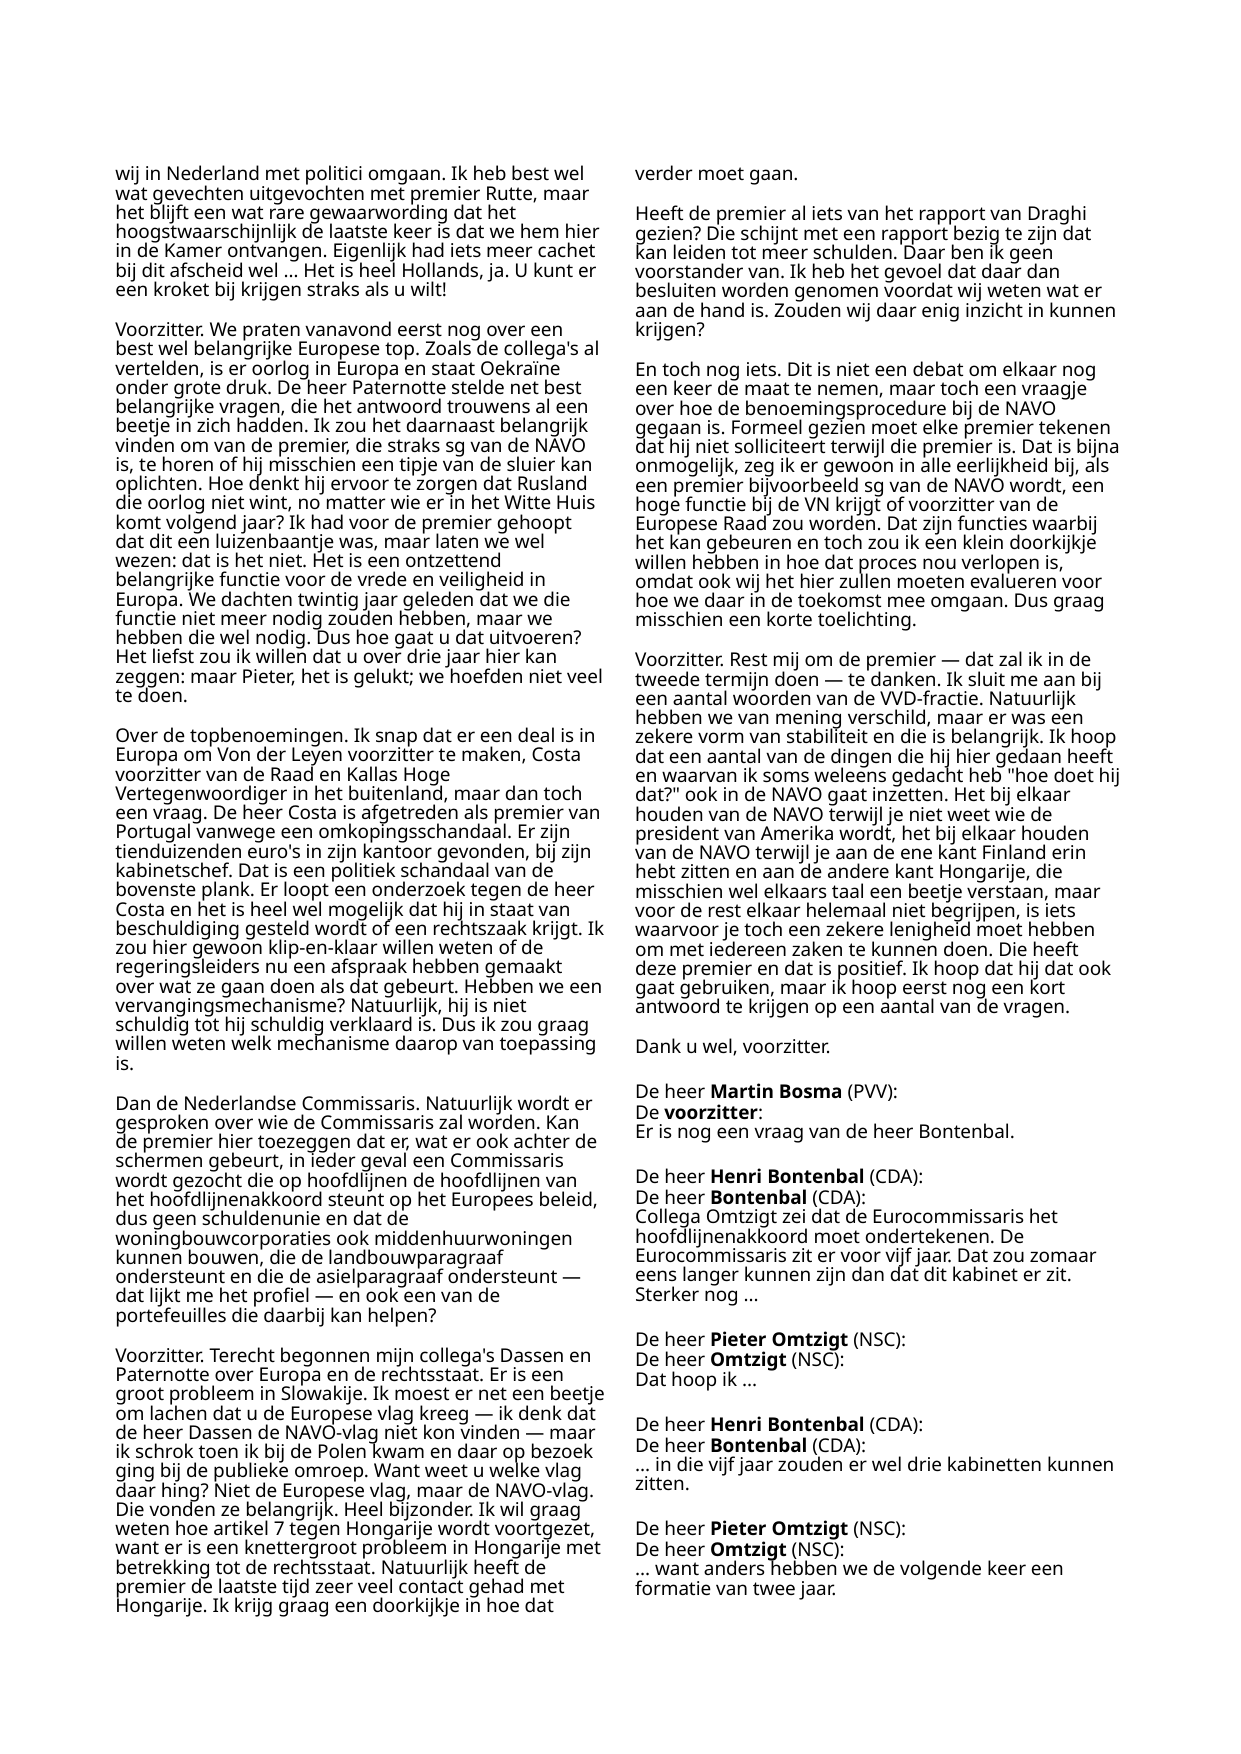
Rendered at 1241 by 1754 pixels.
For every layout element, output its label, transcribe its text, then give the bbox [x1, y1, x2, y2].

text Dank u wel, voorzitter. [635, 1038, 1125, 1058]
text De heer Martin Bosma (PVV): [635, 1078, 1125, 1104]
text De heer Pieter Omtzigt (NSC): [635, 1515, 1125, 1541]
text En toch nog iets. Dit is niet een debat om elkaar nog een keer de maat te nemen, maar toch een vraagje over hoe de benoemingsprocedure bij de NAVO gegaan is. Formeel gezien moet elke premier tekenen dat hij niet solliciteert terwijl die premier is. Dat is bijna onmogelijk, zeg ik er gewoon in alle eerlijkheid bij, als een premier bijvoorbeeld sg van de NAVO wordt, een hoge functie bij de VN krijgt of voorzitter van de Europese Raad zou worden. Dat zijn functies waarbij het kan gebeuren en toch zou ik een klein doorkijkje willen hebben in hoe dat proces nou verlopen is, omdat ook wij het hier zullen moeten evalueren voor hoe we daar in de toekomst mee omgaan. Dus graag misschien een korte toelichting. [635, 361, 1125, 631]
text ... in die vijf jaar zouden er wel drie kabinetten kunnen zitten. [635, 1456, 1125, 1494]
text De heer Bontenbal (CDA): [635, 1437, 1125, 1456]
text Voorzitter. Rest mij om de premier — dat zal ik in de tweede termijn doen — te danken. Ik sluit me aan bij een aantal woorden van de VVD-fractie. Natuurlijk hebben we van mening verschild, maar er was een zekere vorm van stabiliteit en die is belangrijk. Ik hoop dat een aantal van de dingen die hij hier gedaan heeft en waarvan ik soms weleens gedacht heb "hoe doet hij dat?" ook in de NAVO gaat inzetten. Het bij elkaar houden van de NAVO terwijl je niet weet wie de president van Amerika wordt, het bij elkaar houden van de NAVO terwijl je aan de ene kant Finland erin hebt zitten en aan de andere kant Hongarije, die misschien wel elkaars taal een beetje verstaan, maar voor de rest elkaar helemaal niet begrijpen, is iets waarvoor je toch een zekere lenigheid moet hebben om met iedereen zaken te kunnen doen. Die heeft deze premier en dat is positief. Ik hoop dat hij dat ook gaat gebruiken, maar ik hoop eerst nog een kort antwoord te krijgen op een aantal van de vragen. [635, 651, 1125, 1018]
text Er is nog een vraag van de heer Bontenbal. [635, 1123, 1125, 1143]
text wij in Nederland met politici omgaan. Ik heb best wel wat gevechten uitgevochten met premier Rutte, maar het blijft een wat rare gewaarwording dat het hoogstwaarschijnlijk de laatste keer is dat we hem hier in de Kamer ontvangen. Eigenlijk had iets meer cachet bij dit afscheid wel … Het is heel Hollands, ja. U kunt er een kroket bij krijgen straks als u wilt! [115, 165, 605, 300]
text Over de topbenoemingen. Ik snap dat er een deal is in Europa om Von der Leyen voorzitter te maken, Costa voorzitter van de Raad en Kallas Hoge Vertegenwoordiger in het buitenland, maar dan toch een vraag. De heer Costa is afgetreden als premier van Portugal vanwege een omkopingsschandaal. Er zijn tienduizenden euro's in zijn kantoor gevonden, bij zijn kabinetschef. Dat is een politiek schandaal van de bovenste plank. Er loopt een onderzoek tegen de heer Costa en het is heel wel mogelijk dat hij in staat van beschuldiging gesteld wordt of een rechtszaak krijgt. Ik zou hier gewoon klip-en-klaar willen weten of de regeringsleiders nu een afspraak hebben gemaakt over wat ze gaan doen als dat gebeurt. Hebben we een vervangingsmechanisme? Natuurlijk, hij is niet schuldig tot hij schuldig verklaard is. Dus ik zou graag willen weten welk mechanisme daarop van toepassing is. [115, 727, 605, 1074]
text ... want anders hebben we de volgende keer een formatie van twee jaar. [635, 1560, 1125, 1599]
text Dat hoop ik ... [635, 1371, 1125, 1390]
text verder moet gaan. [635, 165, 1125, 184]
text Collega Omtzigt zei dat de Eurocommissaris het hoofdlijnenakkoord moet ondertekenen. De Eurocommissaris zit er voor vijf jaar. Dat zou zomaar eens langer kunnen zijn dan dat dit kabinet er zit. Sterker nog ... [635, 1208, 1125, 1305]
text Voorzitter. Terecht begonnen mijn collega's Dassen en Paternotte over Europa en de rechtsstaat. Er is een groot probleem in Slowakije. Ik moest er net een beetje om lachen dat u de Europese vlag kreeg — ik denk dat de heer Dassen de NAVO-vlag niet kon vinden — maar ik schrok toen ik bij de Polen kwam en daar op bezoek ging bij de publieke omroep. Want weet u welke vlag daar hing? Niet de Europese vlag, maar de NAVO-vlag. Die vonden ze belangrijk. Heel bijzonder. Ik wil graag weten hoe artikel 7 tegen Hongarije wordt voortgezet, want er is een knettergroot probleem in Hongarije met betrekking tot de rechtsstaat. Natuurlijk heeft de premier de laatste tijd zeer veel contact gehad met Hongarije. Ik krijg graag een doorkijkje in hoe dat [115, 1347, 605, 1616]
text De heer Omtzigt (NSC): [635, 1351, 1125, 1371]
text De heer Pieter Omtzigt (NSC): [635, 1326, 1125, 1351]
text De heer Bontenbal (CDA): [635, 1189, 1125, 1208]
text De heer Omtzigt (NSC): [635, 1541, 1125, 1560]
text De voorzitter: [635, 1104, 1125, 1123]
text Dan de Nederlandse Commissaris. Natuurlijk wordt er gesproken over wie de Commissaris zal worden. Kan de premier hier toezeggen dat er, wat er ook achter de schermen gebeurt, in ieder geval een Commissaris wordt gezocht die op hoofdlijnen de hoofdlijnen van het hoofdlijnenakkoord steunt op het Europees beleid, dus geen schuldenunie en dat de woningbouwcorporaties ook middenhuurwoningen kunnen bouwen, die de landbouwparagraaf ondersteunt en die de asielparagraaf ondersteunt — dat lijkt me het profiel — en ook een van de portefeuilles die daarbij kan helpen? [115, 1095, 605, 1326]
text Voorzitter. We praten vanavond eerst nog over een best wel belangrijke Europese top. Zoals de collega's al vertelden, is er oorlog in Europa en staat Oekraïne onder grote druk. De heer Paternotte stelde net best belangrijke vragen, die het antwoord trouwens al een beetje in zich hadden. Ik zou het daarnaast belangrijk vinden om van de premier, die straks sg van de NAVO is, te horen of hij misschien een tipje van de sluier kan oplichten. Hoe denkt hij ervoor te zorgen dat Rusland die oorlog niet wint, no matter wie er in het Witte Huis komt volgend jaar? Ik had voor de premier gehoopt dat dit een luizenbaantje was, maar laten we wel wezen: dat is het niet. Het is een ontzettend belangrijke functie voor de vrede en veiligheid in Europa. We dachten twintig jaar geleden dat we die functie niet meer nodig zouden hebben, maar we hebben die wel nodig. Dus hoe gaat u dat uitvoeren? Het liefst zou ik willen dat u over drie jaar hier kan zeggen: maar Pieter, het is gelukt; we hoefden niet veel te doen. [115, 321, 605, 706]
text De heer Henri Bontenbal (CDA): [635, 1163, 1125, 1189]
text Heeft de premier al iets van het rapport van Draghi gezien? Die schijnt met een rapport bezig te zijn dat kan leiden tot meer schulden. Daar ben ik geen voorstander van. Ik heb het gevoel dat daar dan besluiten worden genomen voordat wij weten wat er aan de hand is. Zouden wij daar enig inzicht in kunnen krijgen? [635, 205, 1125, 340]
text De heer Henri Bontenbal (CDA): [635, 1411, 1125, 1437]
